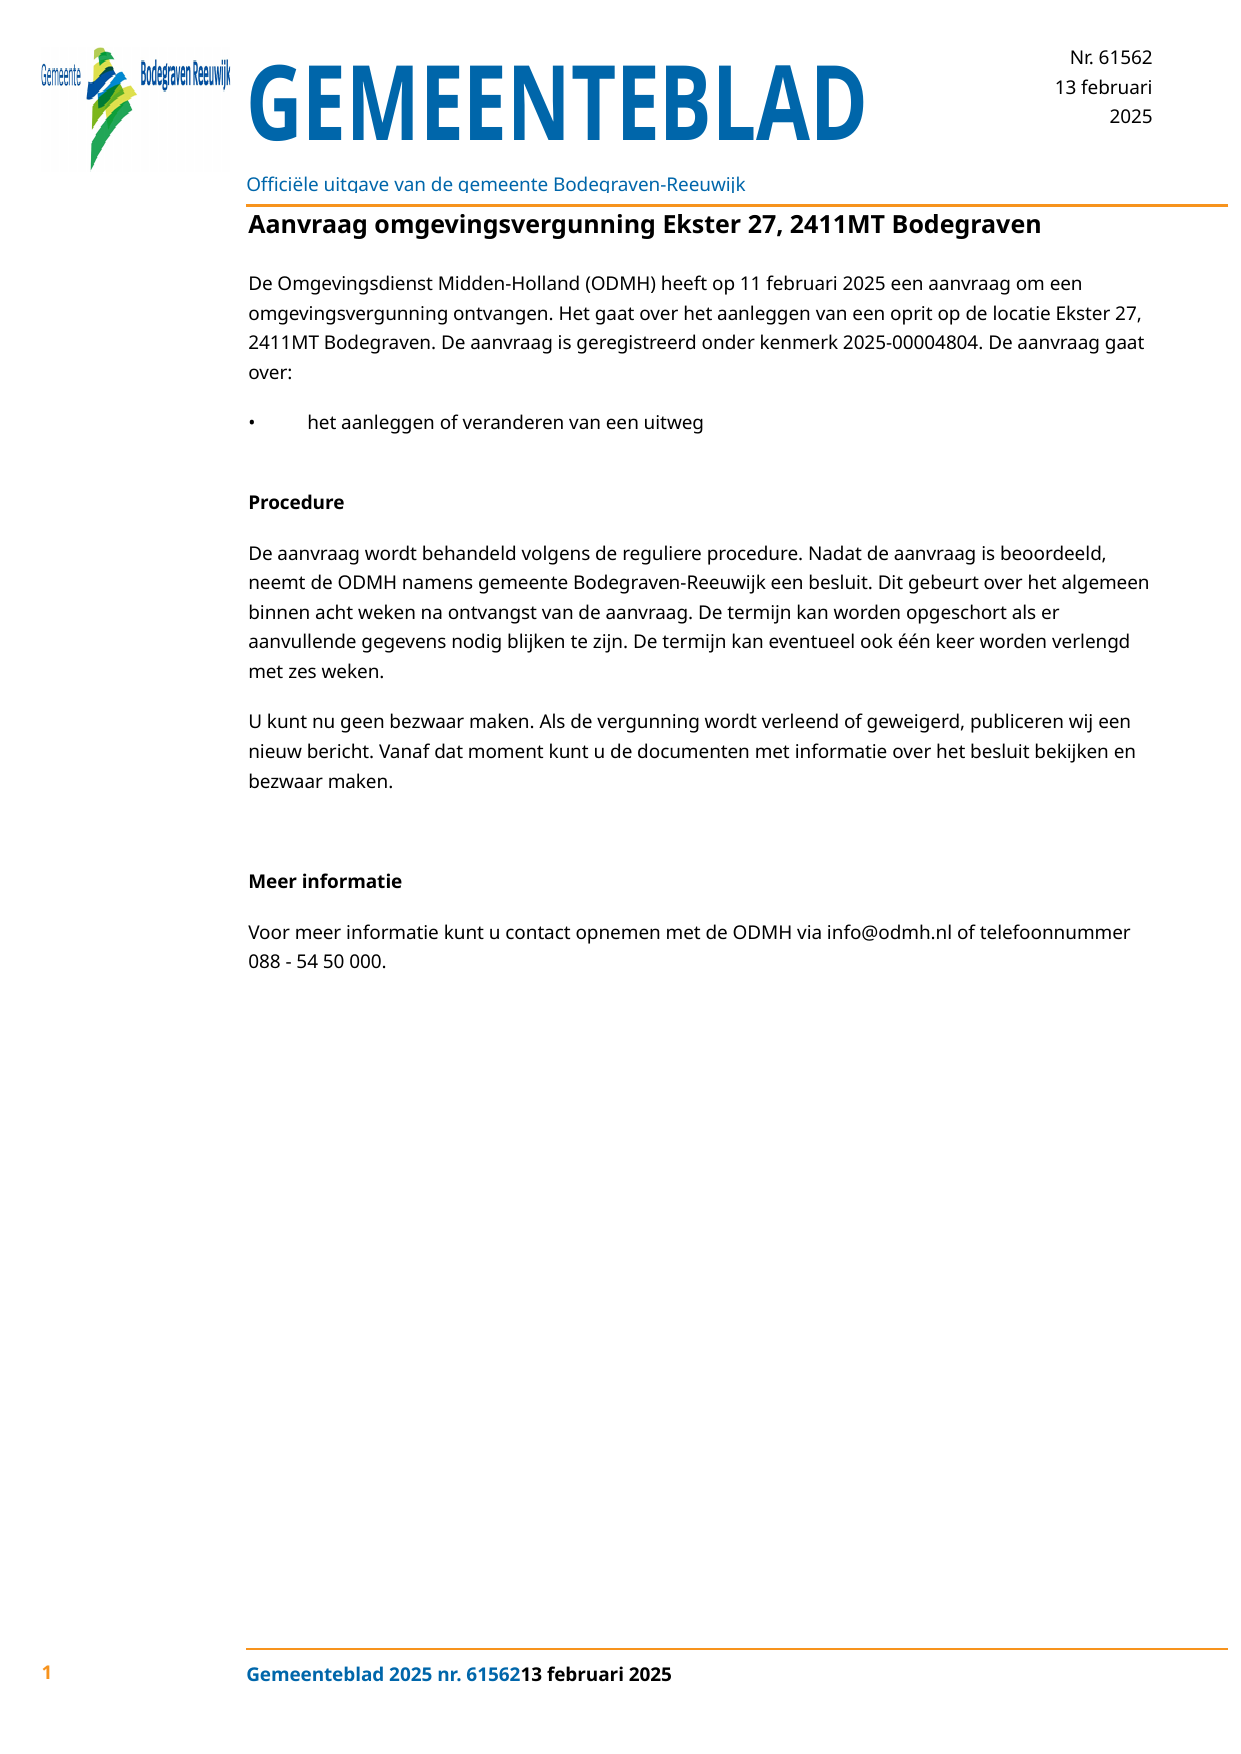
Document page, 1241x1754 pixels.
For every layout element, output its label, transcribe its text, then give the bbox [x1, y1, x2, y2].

picture [41, 47, 231, 172]
text De Omgevingsdienst Midden-Holland (ODMH) heeft op 11 februari 2025 een aanvraag om een omgevingsvergunning ontvangen. Het gaat over het aanleggen van een oprit op de locatie Ekster 27, 2411MT Bodegraven. De aanvraag is geregistreerd onder kenmerk 2025-00004804. De aanvraag gaat over: [248, 270, 1152, 385]
text Procedure [248, 489, 1152, 515]
text U kunt nu geen bezwaar maken. Als de vergunning wordt verleend of geweigerd, publiceren wij een nieuw bericht. Vanaf dat moment kunt u de documenten met informatie over het besluit bekijken en bezwaar maken. [248, 709, 1152, 793]
text Aanvraag omgevingsvergunning Ekster 27, 2411MT Bodegraven [248, 207, 1152, 241]
text Meer informatie [248, 869, 1152, 894]
text De aanvraag wordt behandeld volgens de reguliere procedure. Nadat de aanvraag is beoordeeld, neemt de ODMH namens gemeente Bodegraven-Reeuwijk een besluit. Dit gebeurt over het algemeen binnen acht weken na ontvangst van de aanvraag. De termijn kan worden opgeschort als er aanvullende gegevens nodig blijken te zijn. De termijn kan eventueel ook één keer worden verlengd met zes weken. [248, 540, 1152, 684]
list het aanleggen of veranderen van een uitweg [248, 409, 1152, 435]
text Voor meer informatie kunt u contact opnemen met de ODMH via info@odmh.nl of telefoonnummer 088 - 54 50 000. [248, 919, 1152, 974]
